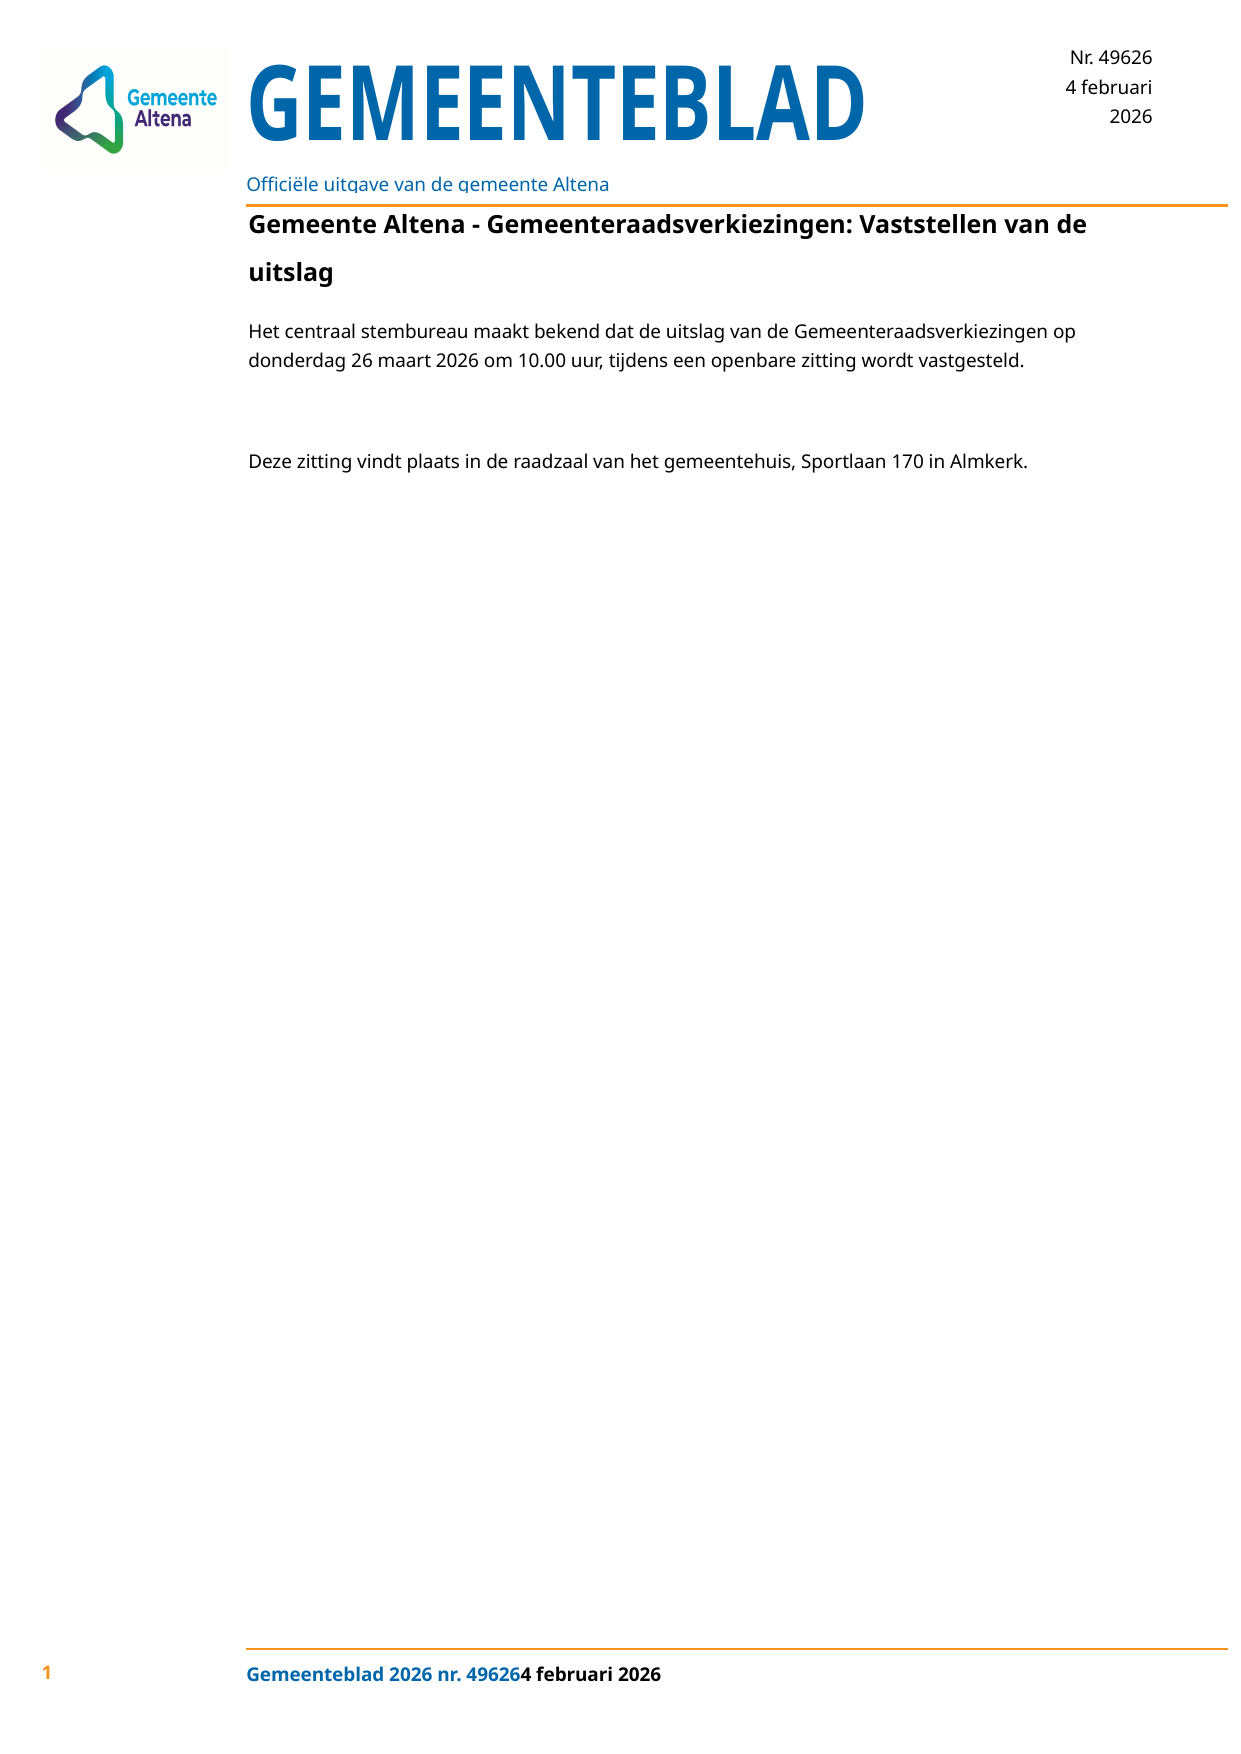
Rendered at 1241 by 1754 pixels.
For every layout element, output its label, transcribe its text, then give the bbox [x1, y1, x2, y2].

text Gemeente Altena - Gemeenteraadsverkiezingen: Vaststellen van de uitslag [248, 207, 1152, 288]
text Het centraal stembureau maakt bekend dat de uitslag van de Gemeenteraadsverkiezingen op donderdag 26 maart 2026 om 10.00 uur, tijdens een openbare zitting wordt vastgesteld. [248, 318, 1152, 373]
picture [41, 47, 231, 172]
text Deze zitting vindt plaats in de raadzaal van het gemeentehuis, Sportlaan 170 in Almkerk. [248, 448, 1152, 474]
